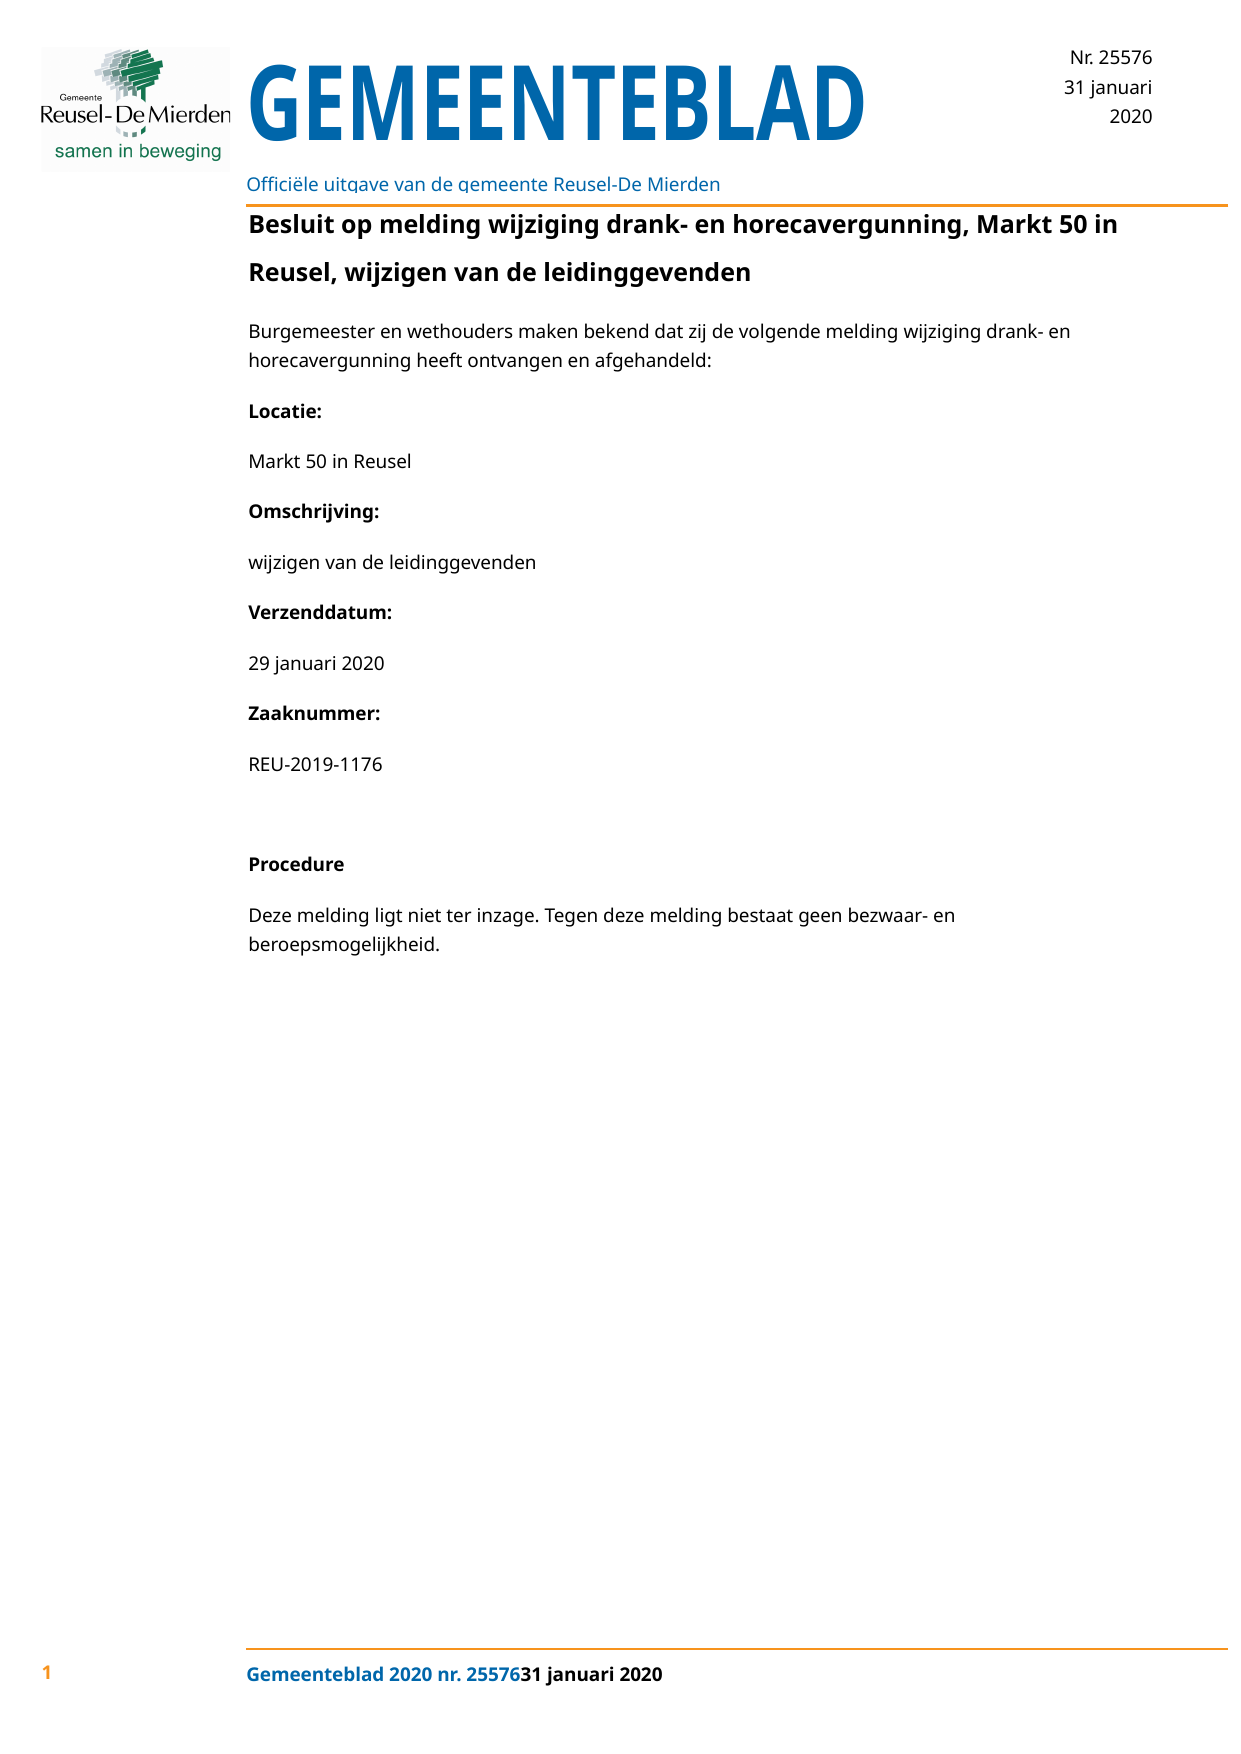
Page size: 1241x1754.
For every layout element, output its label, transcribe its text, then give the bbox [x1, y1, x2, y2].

text Procedure [248, 852, 1152, 877]
text Locatie: [248, 398, 1152, 424]
text Zaaknummer: [248, 700, 1152, 726]
text Burgemeester en wethouders maken bekend dat zij de volgende melding wijziging drank- en horecavergunning heeft ontvangen en afgehandeld: [248, 318, 1152, 373]
text 29 januari 2020 [248, 650, 1152, 676]
text Besluit op melding wijziging drank- en horecavergunning, Markt 50 in Reusel, wijzigen van de leidinggevenden [248, 207, 1152, 288]
text Markt 50 in Reusel [248, 448, 1152, 474]
text REU-2019-1176 [248, 751, 1152, 777]
picture [41, 47, 231, 172]
text Verzenddatum: [248, 599, 1152, 625]
text Deze melding ligt niet ter inzage. Tegen deze melding bestaat geen bezwaar- en beroepsmogelijkheid. [248, 902, 1152, 957]
text Omschrijving: [248, 499, 1152, 524]
text wijzigen van de leidinggevenden [248, 549, 1152, 575]
